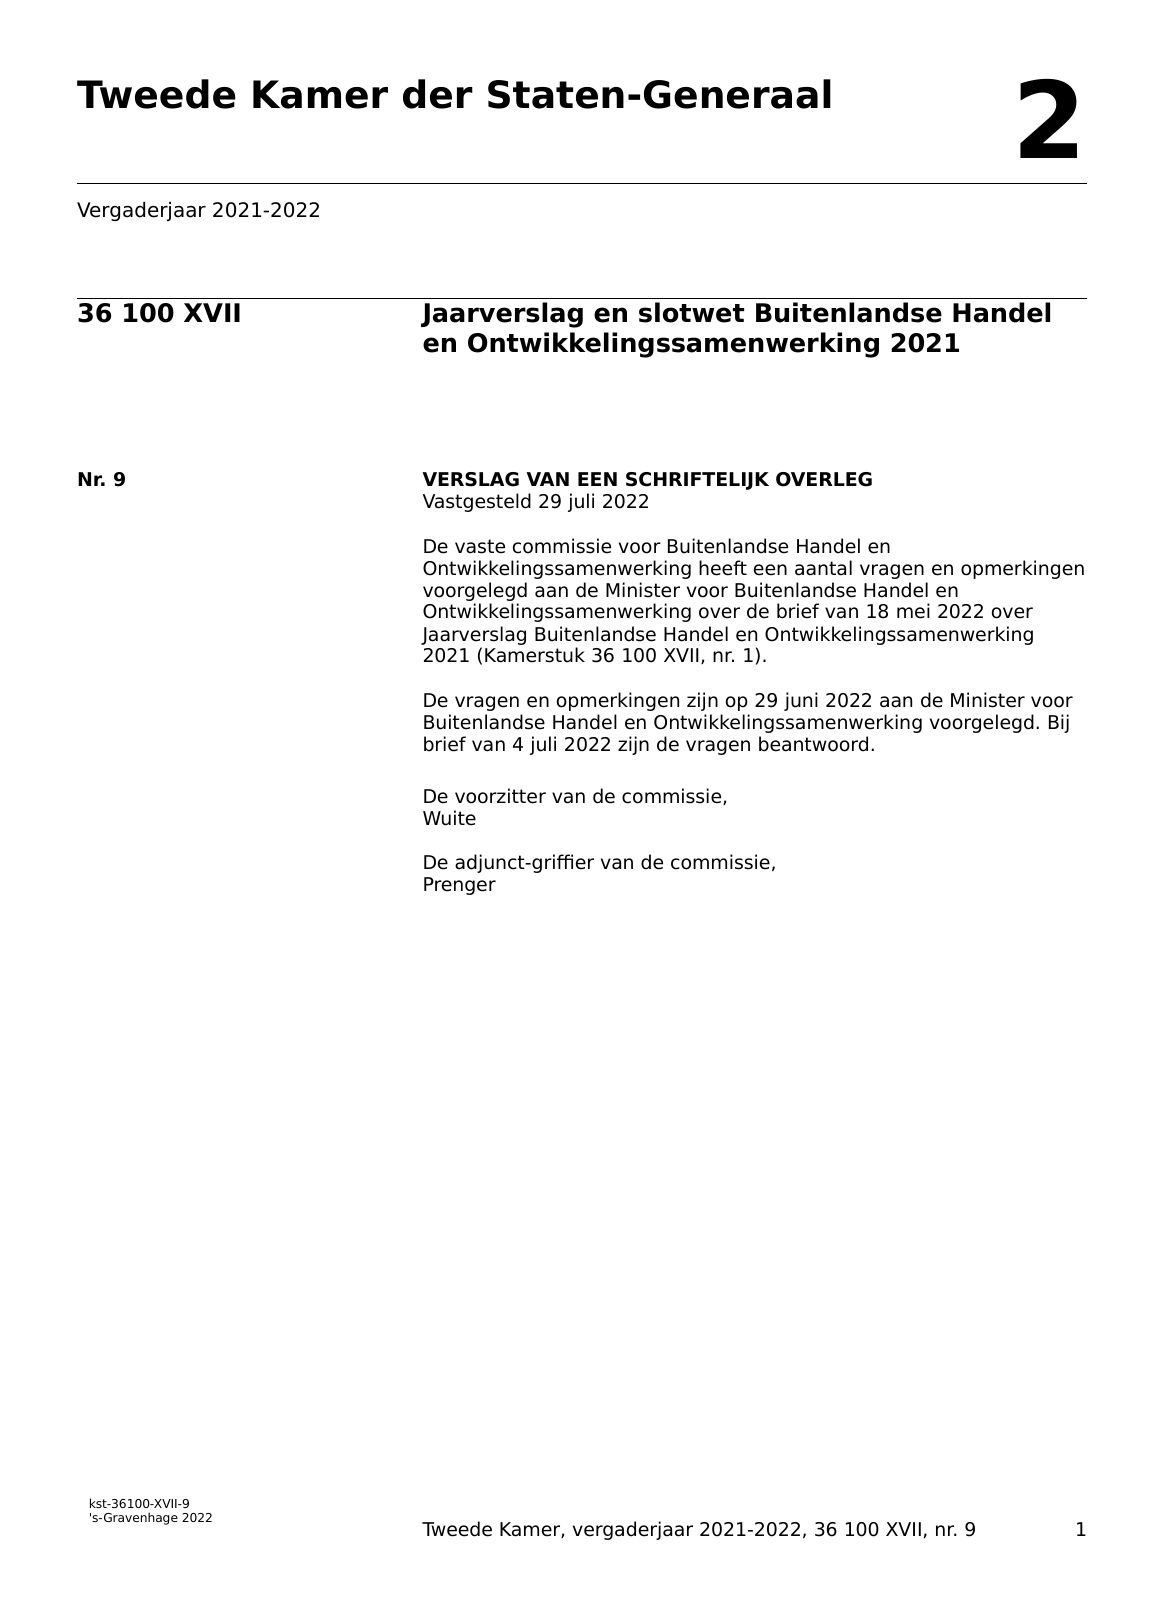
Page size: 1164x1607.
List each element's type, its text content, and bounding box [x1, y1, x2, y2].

table_cell Vergaderjaar 2021-2022 [77, 184, 1087, 298]
text 's-Gravenhage 2022 [88, 1511, 323, 1525]
table_header Tweede Kamer der Staten-Generaal [77, 59, 886, 183]
text De vragen en opmerkingen zijn op 29 juni 2022 aan de Minister voor Buitenlandse Handel en Ontwikkelingssamenwerking voorgelegd. Bij brief van 4 juli 2022 zijn de vragen beantwoord. [422, 689, 1087, 756]
text De vaste commissie voor Buitenlandse Handel en Ontwikkelingssamenwerking heeft een aantal vragen en opmerkingen voorgelegd aan de Minister voor Buitenlandse Handel en Ontwikkelingssamenwerking over de brief van 18 mei 2022 over Jaarverslag Buitenlandse Handel en Ontwikkelingssamenwerking 2021 (Kamerstuk 36 100 XVII, nr. 1). [422, 536, 1087, 667]
text De voorzitter van de commissie, Wuite [422, 786, 1087, 829]
subtitle 36 100 XVII Jaarverslag en slotwet Buitenlandse Handel en Ontwikkelingssamenwerking 2021 [77, 299, 1087, 358]
subtitle Nr. 9 VERSLAG VAN EEN SCHRIFTELIJK OVERLEG [77, 469, 1087, 491]
text De adjunct-griffier van de commissie, Prenger [422, 852, 1087, 896]
text kst-36100-XVII-9 [88, 1497, 323, 1511]
table_header 2 [886, 59, 1087, 183]
text Vastgesteld 29 juli 2022 [422, 491, 1087, 513]
